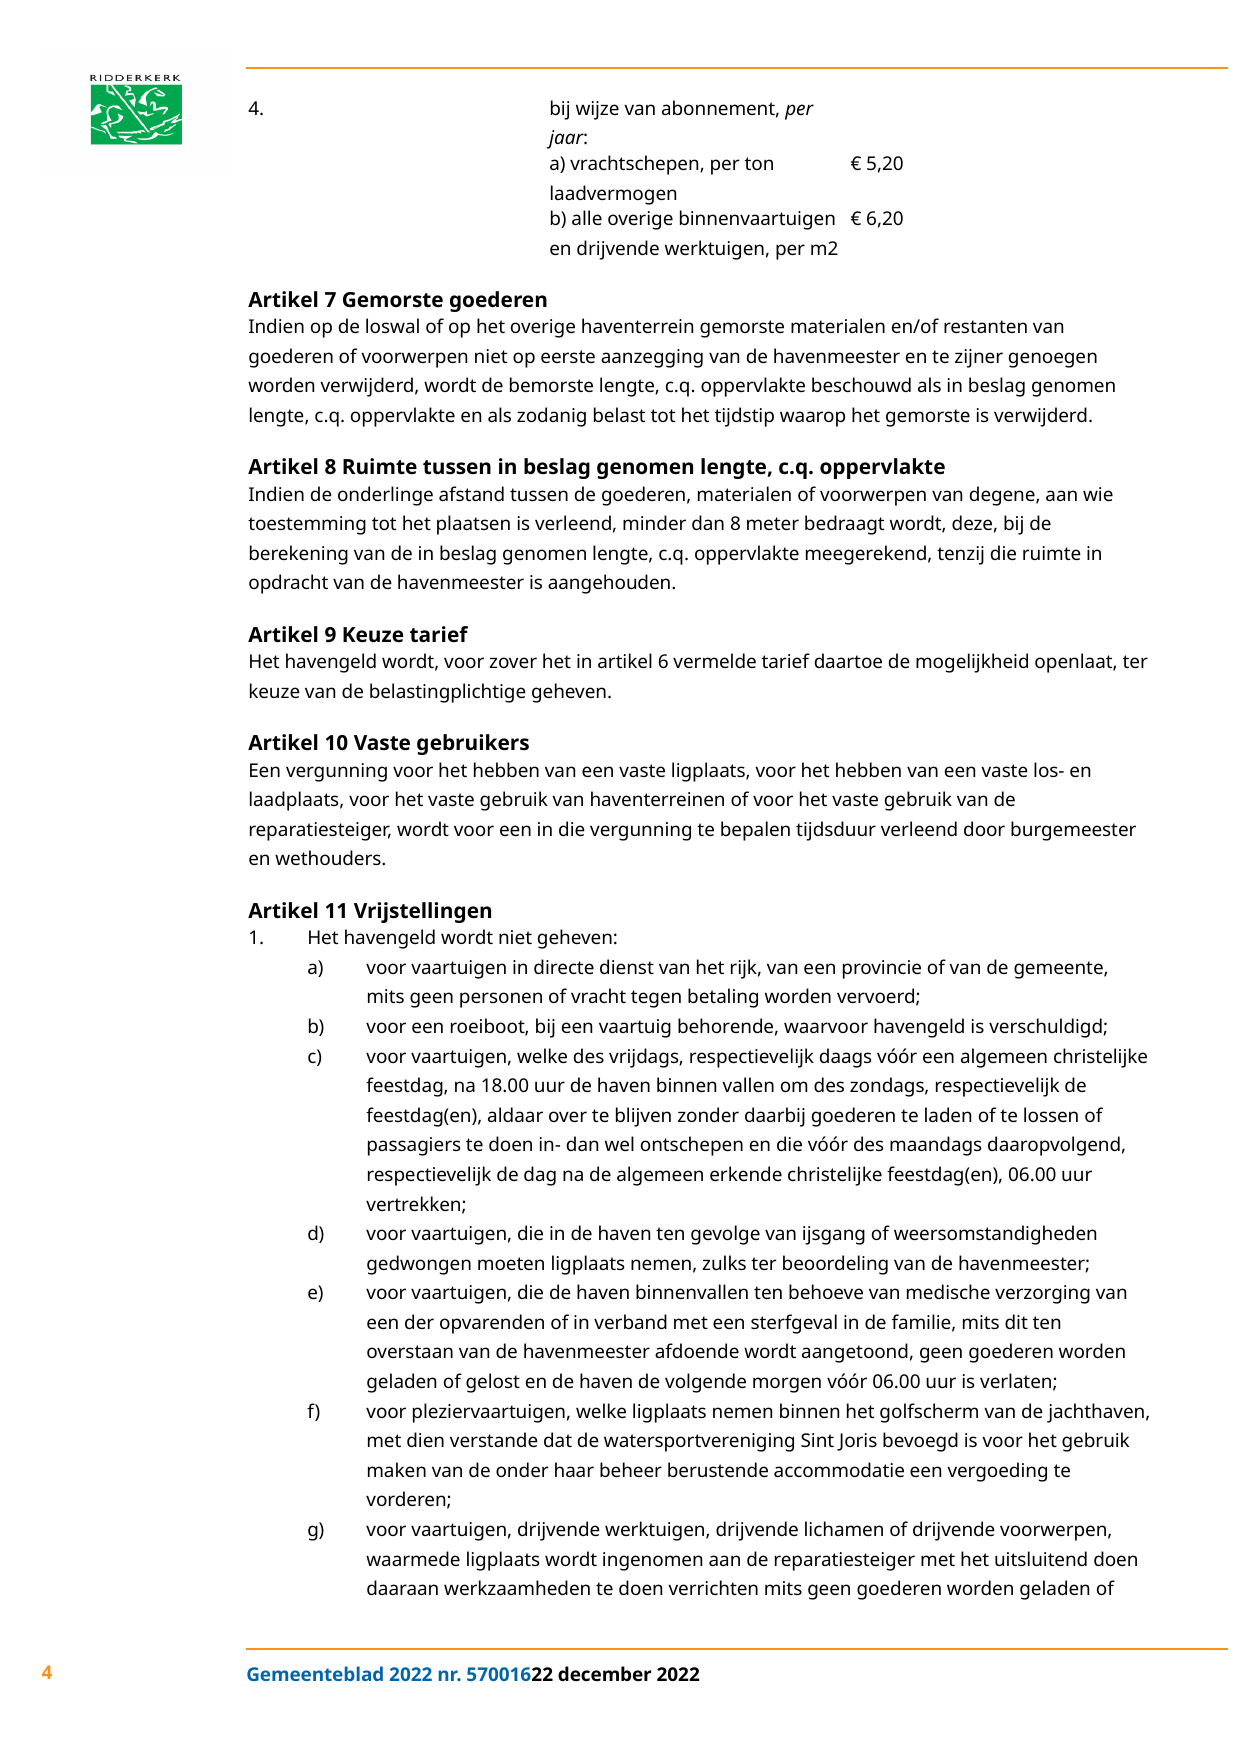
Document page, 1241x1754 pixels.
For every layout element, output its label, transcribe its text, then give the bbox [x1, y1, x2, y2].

text Een vergunning voor het hebben van een vaste ligplaats, voor het hebben van een vaste los- en laadplaats, voor het vaste gebruik van haventerreinen of voor het vaste gebruik van de reparatiesteiger, wordt voor een in die vergunning te bepalen tijdsduur verleend door burgemeester en wethouders. [248, 757, 1152, 871]
list voor vaartuigen, die in de haven ten gevolge van ijsgang of weersomstandigheden gedwongen moeten ligplaats nemen, zulks ter beoordeling van de havenmeester; [307, 1220, 1152, 1276]
list voor vaartuigen, drijvende werktuigen, drijvende lichamen of drijvende voorwerpen, waarmede ligplaats wordt ingenomen aan de reparatiesteiger met het uitsluitend doen daaraan werkzaamheden te doen verrichten mits geen goederen worden geladen of [307, 1516, 1152, 1601]
table_cell € 6,20 [850, 205, 1152, 261]
text Artikel 8 Ruimte tussen in beslag genomen lengte, c.q. oppervlakte [248, 452, 1152, 481]
text Artikel 7 Gemorste goederen [248, 285, 1152, 313]
list voor pleziervaartuigen, welke ligplaats nemen binnen het golfscherm van de jachthaven, met dien verstande dat de watersportvereniging Sint Joris bevoegd is voor het gebruik maken van de onder haar beheer berustende accommodatie een vergoeding te vorderen; [307, 1398, 1152, 1512]
list voor vaartuigen, die de haven binnenvallen ten behoeve van medische verzorging van een der opvarenden of in verband met een sterfgeval in de familie, mits dit ten overstaan van de havenmeester afdoende wordt aangetoond, geen goederen worden geladen of gelost en de haven de volgende morgen vóór 06.00 uur is verlaten; [307, 1279, 1152, 1394]
table_cell [248, 150, 549, 205]
text Artikel 9 Keuze tarief [248, 620, 1152, 648]
text Artikel 11 Vrijstellingen [248, 896, 1152, 924]
list voor vaartuigen, welke des vrijdags, respectievelijk daags vóór een algemeen christelijke feestdag, na 18.00 uur de haven binnen vallen om des zondags, respectievelijk de feestdag(en), aldaar over te blijven zonder daarbij goederen te laden of te lossen of passagiers te doen in- dan wel ontschepen en die vóór des maandags daaropvolgend, respectievelijk de dag na de algemeen erkende christelijke feestdag(en), 06.00 uur vertrekken; [307, 1043, 1152, 1216]
picture [41, 47, 231, 172]
list voor een roeiboot, bij een vaartuig behorende, waarvoor havengeld is verschuldigd; [307, 1013, 1152, 1039]
text Het havengeld wordt, voor zover het in artikel 6 vermelde tarief daartoe de mogelijkheid openlaat, ter keuze van de belastingplichtige geheven. [248, 648, 1152, 704]
list voor vaartuigen in directe dienst van het rijk, van een provincie of van de gemeente, mits geen personen of vracht tegen betaling worden vervoerd; [307, 954, 1152, 1009]
table_cell a) vrachtschepen, per ton laadvermogen [549, 150, 850, 205]
list Het havengeld wordt niet geheven: [248, 924, 1152, 950]
table_cell [248, 205, 549, 261]
table_cell b) alle overige binnenvaartuigen en drijvende werktuigen, per m2 [549, 205, 850, 261]
text Artikel 10 Vaste gebruikers [248, 728, 1152, 757]
table_cell € 5,20 [850, 150, 1152, 205]
text Indien op de loswal of op het overige haventerrein gemorste materialen en/of restanten van goederen of voorwerpen niet op eerste aanzegging van de havenmeester en te zijner genoegen worden verwijderd, wordt de bemorste lengte, c.q. oppervlakte beschouwd als in beslag genomen lengte, c.q. oppervlakte en als zodanig belast tot het tijdstip waarop het gemorste is verwijderd. [248, 313, 1152, 428]
table_cell 4. [248, 95, 549, 150]
text Indien de onderlinge afstand tussen de goederen, materialen of voorwerpen van degene, aan wie toestemming tot het plaatsen is verleend, minder dan 8 meter bedraagt wordt, deze, bij de berekening van de in beslag genomen lengte, c.q. oppervlakte meegerekend, tenzij die ruimte in opdracht van de havenmeester is aangehouden. [248, 481, 1152, 595]
table_cell [850, 95, 1152, 150]
table_cell bij wijze van abonnement, per jaar: [549, 95, 850, 150]
